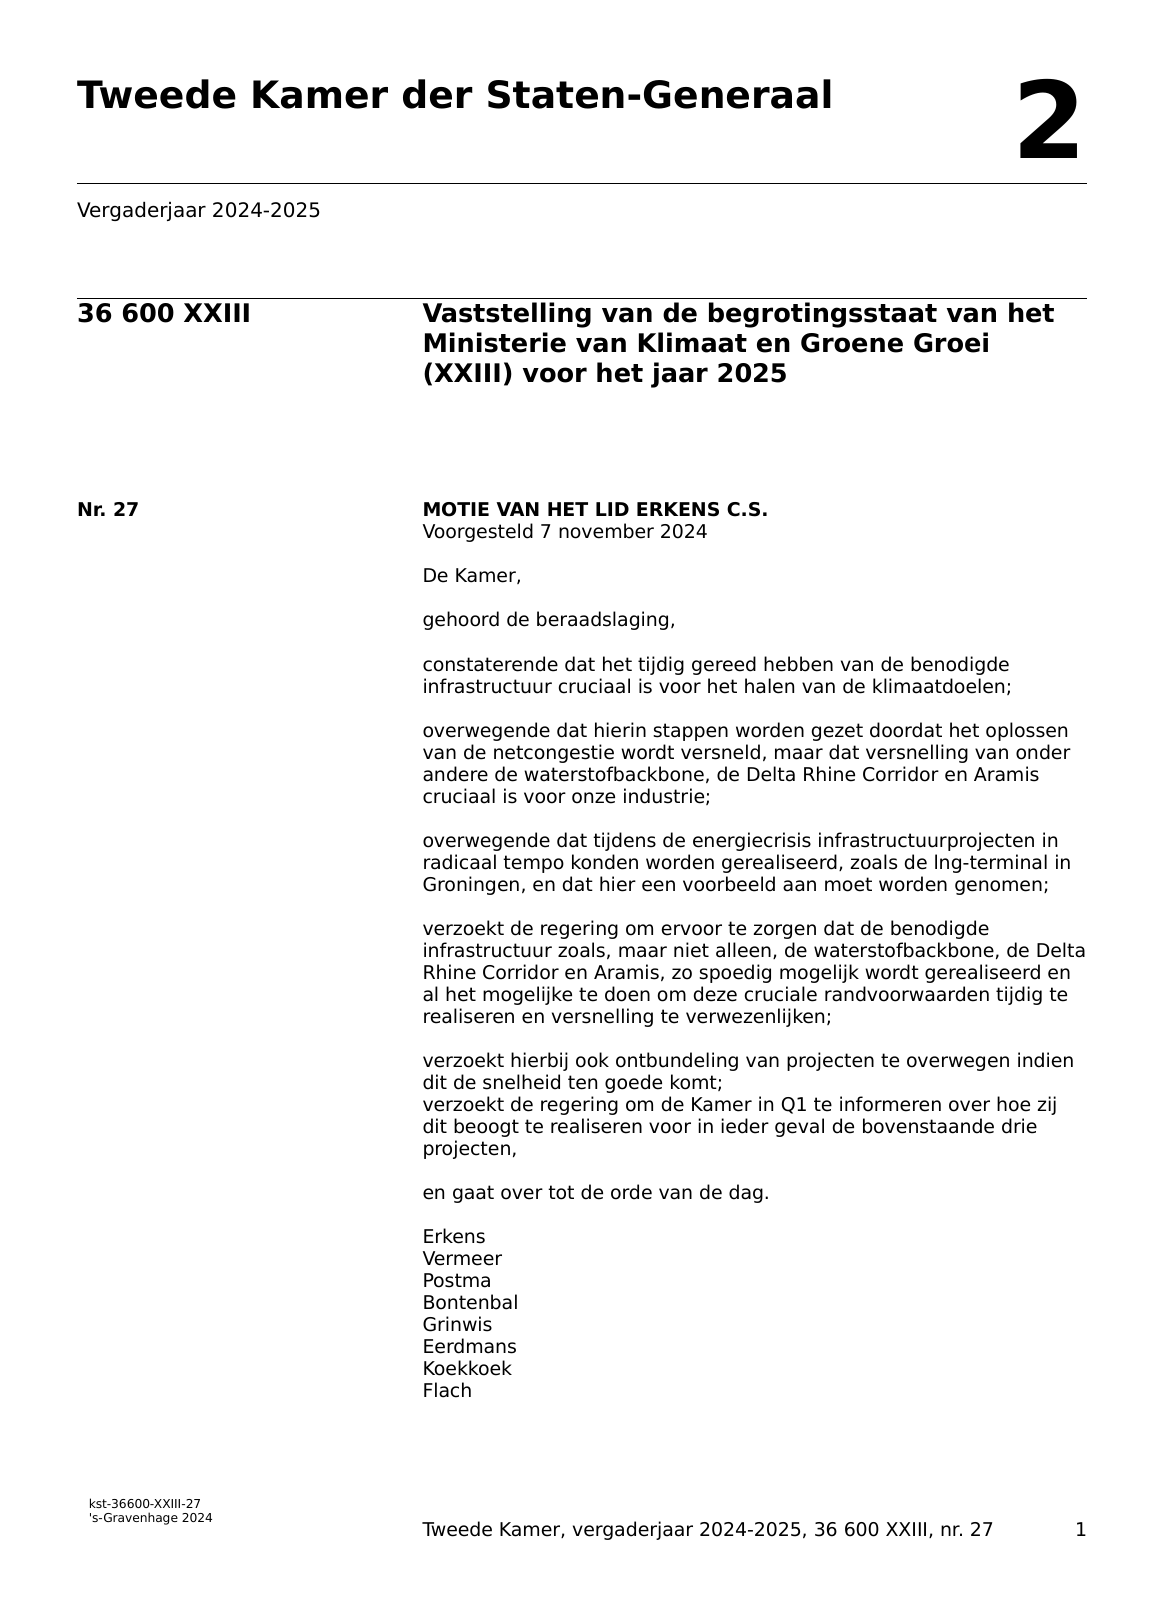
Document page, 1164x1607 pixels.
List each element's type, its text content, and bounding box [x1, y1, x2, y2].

table_header Tweede Kamer der Staten-Generaal [77, 59, 886, 183]
text Postma [422, 1270, 1087, 1292]
text constaterende dat het tijdig gereed hebben van de benodigde infrastructuur cruciaal is voor het halen van de klimaatdoelen; [422, 653, 1087, 697]
text Voorgesteld 7 november 2024 [422, 521, 1087, 543]
text Eerdmans [422, 1336, 1087, 1358]
text Bontenbal [422, 1292, 1087, 1314]
text en gaat over tot de orde van de dag. [422, 1182, 1087, 1204]
text Flach [422, 1380, 1087, 1402]
text Grinwis [422, 1314, 1087, 1336]
text Erkens [422, 1226, 1087, 1248]
subtitle Nr. 27 MOTIE VAN HET LID ERKENS C.S. [77, 499, 1087, 521]
text kst-36600-XXIII-27 [88, 1497, 323, 1511]
text verzoekt hierbij ook ontbundeling van projecten te overwegen indien dit de snelheid ten goede komt; [422, 1050, 1087, 1094]
text De Kamer, [422, 565, 1087, 587]
table_cell Vergaderjaar 2024-2025 [77, 184, 1087, 298]
text Koekkoek [422, 1358, 1087, 1380]
text verzoekt de regering om de Kamer in Q1 te informeren over hoe zij dit beoogt te realiseren voor in ieder geval de bovenstaande drie projecten, [422, 1094, 1087, 1160]
text gehoord de beraadslaging, [422, 609, 1087, 631]
text verzoekt de regering om ervoor te zorgen dat de benodigde infrastructuur zoals, maar niet alleen, de waterstofbackbone, de Delta Rhine Corridor en Aramis, zo spoedig mogelijk wordt gerealiseerd en al het mogelijke te doen om deze cruciale randvoorwaarden tijdig te realiseren en versnelling te verwezenlijken; [422, 918, 1087, 1028]
text overwegende dat tijdens de energiecrisis infrastructuurprojecten in radicaal tempo konden worden gerealiseerd, zoals de lng-terminal in Groningen, en dat hier een voorbeeld aan moet worden genomen; [422, 830, 1087, 896]
table_header 2 [886, 59, 1087, 183]
text overwegende dat hierin stappen worden gezet doordat het oplossen van de netcongestie wordt versneld, maar dat versnelling van onder andere de waterstofbackbone, de Delta Rhine Corridor en Aramis cruciaal is voor onze industrie; [422, 720, 1087, 808]
text Vermeer [422, 1248, 1087, 1270]
subtitle 36 600 XXIII Vaststelling van de begrotingsstaat van het Ministerie van Klimaat en Groene Groei (XXIII) voor het jaar 2025 [77, 299, 1087, 388]
text 's-Gravenhage 2024 [88, 1511, 323, 1525]
